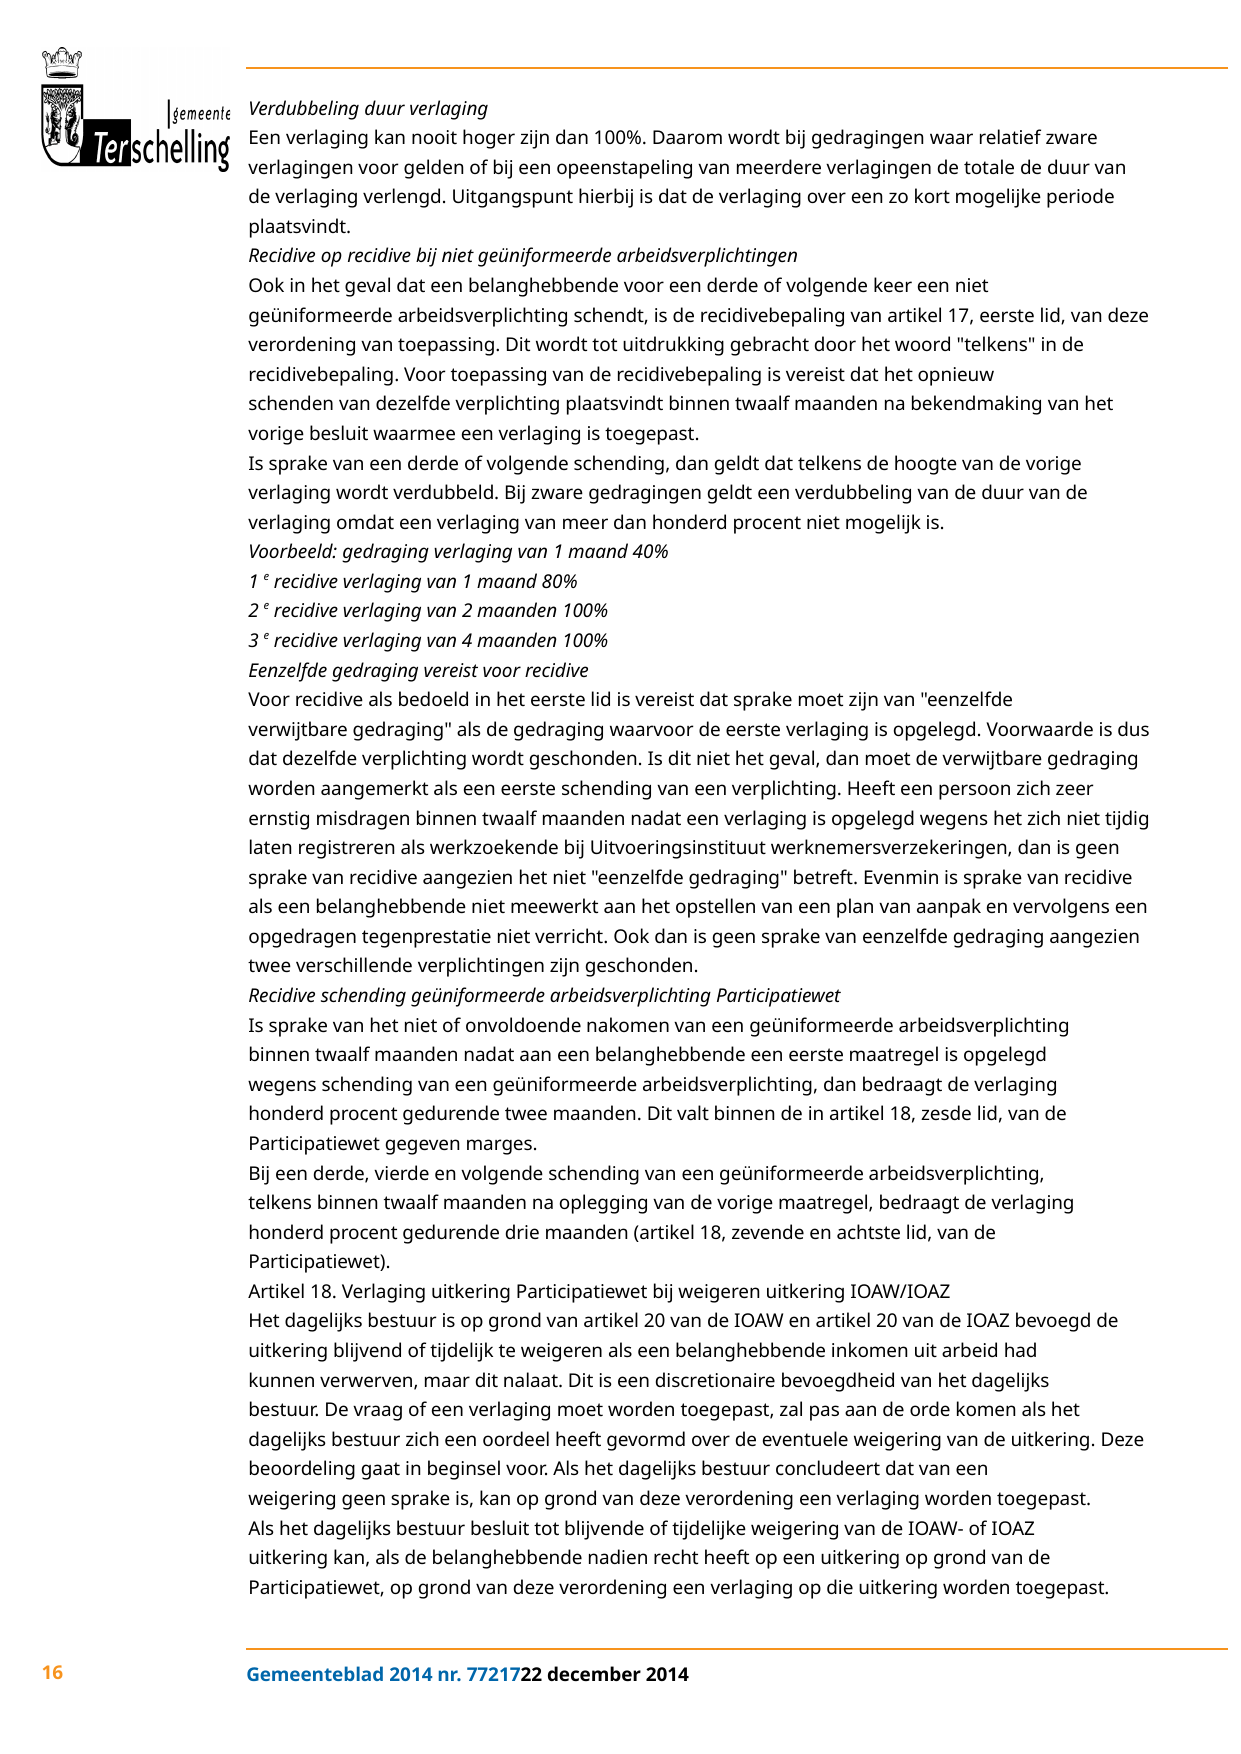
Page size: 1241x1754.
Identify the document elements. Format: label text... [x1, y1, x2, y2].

text Participatiewet). [248, 1248, 1152, 1274]
text Een verlaging kan nooit hoger zijn dan 100%. Daarom wordt bij gedragingen waar relatief zware verlagingen voor gelden of bij een opeenstapeling van meerdere verlagingen de totale de duur van de verlaging verlengd. Uitgangspunt hierbij is dat de verlaging over een zo kort mogelijke periode plaatsvindt. [248, 124, 1152, 239]
text weigering geen sprake is, kan op grond van deze verordening een verlaging worden toegepast. [248, 1485, 1152, 1511]
text Eenzelfde gedraging vereist voor recidive [248, 657, 1152, 683]
text honderd procent gedurende twee maanden. Dit valt binnen de in artikel 18, zesde lid, van de [248, 1101, 1152, 1126]
text verwijtbare gedraging" als de gedraging waarvoor de eerste verlaging is opgelegd. Voorwaarde is dus dat dezelfde verplichting wordt geschonden. Is dit niet het geval, dan moet de verwijtbare gedraging worden aangemerkt als een eerste schending van een verplichting. Heeft een persoon zich zeer ernstig misdragen binnen twaalf maanden nadat een verlaging is opgelegd wegens het zich niet tijdig laten registreren als werkzoekende bij Uitvoeringsinstituut werknemersverzekeringen, dan is geen sprake van recidive aangezien het niet "eenzelfde gedraging" betreft. Evenmin is sprake van recidive als een belanghebbende niet meewerkt aan het opstellen van een plan van aanpak en vervolgens een opgedragen tegenprestatie niet verricht. Ook dan is geen sprake van eenzelfde gedraging aangezien twee verschillende verplichtingen zijn geschonden. [248, 716, 1152, 978]
text Participatiewet gegeven marges. [248, 1130, 1152, 1156]
text Bij een derde, vierde en volgende schending van een geüniformeerde arbeidsverplichting, [248, 1160, 1152, 1186]
text binnen twaalf maanden nadat aan een belanghebbende een eerste maatregel is opgelegd [248, 1041, 1152, 1067]
text kunnen verwerven, maar dit nalaat. Dit is een discretionaire bevoegdheid van het dagelijks [248, 1367, 1152, 1393]
text Recidive schending geüniformeerde arbeidsverplichting Participatiewet [248, 982, 1152, 1008]
text Participatiewet, op grond van deze verordening een verlaging op die uitkering worden toegepast. [248, 1574, 1152, 1600]
text Recidive op recidive bij niet geüniformeerde arbeidsverplichtingen [248, 243, 1152, 268]
text 3 e recidive verlaging van 4 maanden 100% [248, 627, 1152, 653]
text schenden van dezelfde verplichting plaatsvindt binnen twaalf maanden na bekendmaking van het vorige besluit waarmee een verlaging is toegepast. [248, 391, 1152, 446]
text uitkering kan, als de belanghebbende nadien recht heeft op een uitkering op grond van de [248, 1544, 1152, 1570]
text bestuur. De vraag of een verlaging moet worden toegepast, zal pas aan de orde komen als het dagelijks bestuur zich een oordeel heeft gevormd over de eventuele weigering van de uitkering. Deze beoordeling gaat in beginsel voor. Als het dagelijks bestuur concludeert dat van een [248, 1396, 1152, 1481]
text Is sprake van het niet of onvoldoende nakomen van een geüniformeerde arbeidsverplichting [248, 1012, 1152, 1038]
text wegens schending van een geüniformeerde arbeidsverplichting, dan bedraagt de verlaging [248, 1071, 1152, 1097]
text geüniformeerde arbeidsverplichting schendt, is de recidivebepaling van artikel 17, eerste lid, van deze verordening van toepassing. Dit wordt tot uitdrukking gebracht door het woord "telkens" in de recidivebepaling. Voor toepassing van de recidivebepaling is vereist dat het opnieuw [248, 302, 1152, 387]
text Voorbeeld: gedraging verlaging van 1 maand 40% [248, 538, 1152, 564]
text Voor recidive als bedoeld in het eerste lid is vereist dat sprake moet zijn van "eenzelfde [248, 686, 1152, 712]
text Artikel 18. Verlaging uitkering Participatiewet bij weigeren uitkering IOAW/IOAZ [248, 1278, 1152, 1304]
text telkens binnen twaalf maanden na oplegging van de vorige maatregel, bedraagt de verlaging honderd procent gedurende drie maanden (artikel 18, zevende en achtste lid, van de [248, 1189, 1152, 1245]
text Als het dagelijks bestuur besluit tot blijvende of tijdelijke weigering van de IOAW- of IOAZ [248, 1515, 1152, 1541]
picture [41, 47, 231, 172]
text Het dagelijks bestuur is op grond van artikel 20 van de IOAW en artikel 20 van de IOAZ bevoegd de uitkering blijvend of tijdelijk te weigeren als een belanghebbende inkomen uit arbeid had [248, 1308, 1152, 1363]
text 1 e recidive verlaging van 1 maand 80% [248, 568, 1152, 594]
text 2 e recidive verlaging van 2 maanden 100% [248, 598, 1152, 623]
text Is sprake van een derde of volgende schending, dan geldt dat telkens de hoogte van de vorige verlaging wordt verdubbeld. Bij zware gedragingen geldt een verdubbeling van de duur van de verlaging omdat een verlaging van meer dan honderd procent niet mogelijk is. [248, 450, 1152, 535]
text Ook in het geval dat een belanghebbende voor een derde of volgende keer een niet [248, 272, 1152, 298]
text Verdubbeling duur verlaging [248, 95, 1152, 121]
